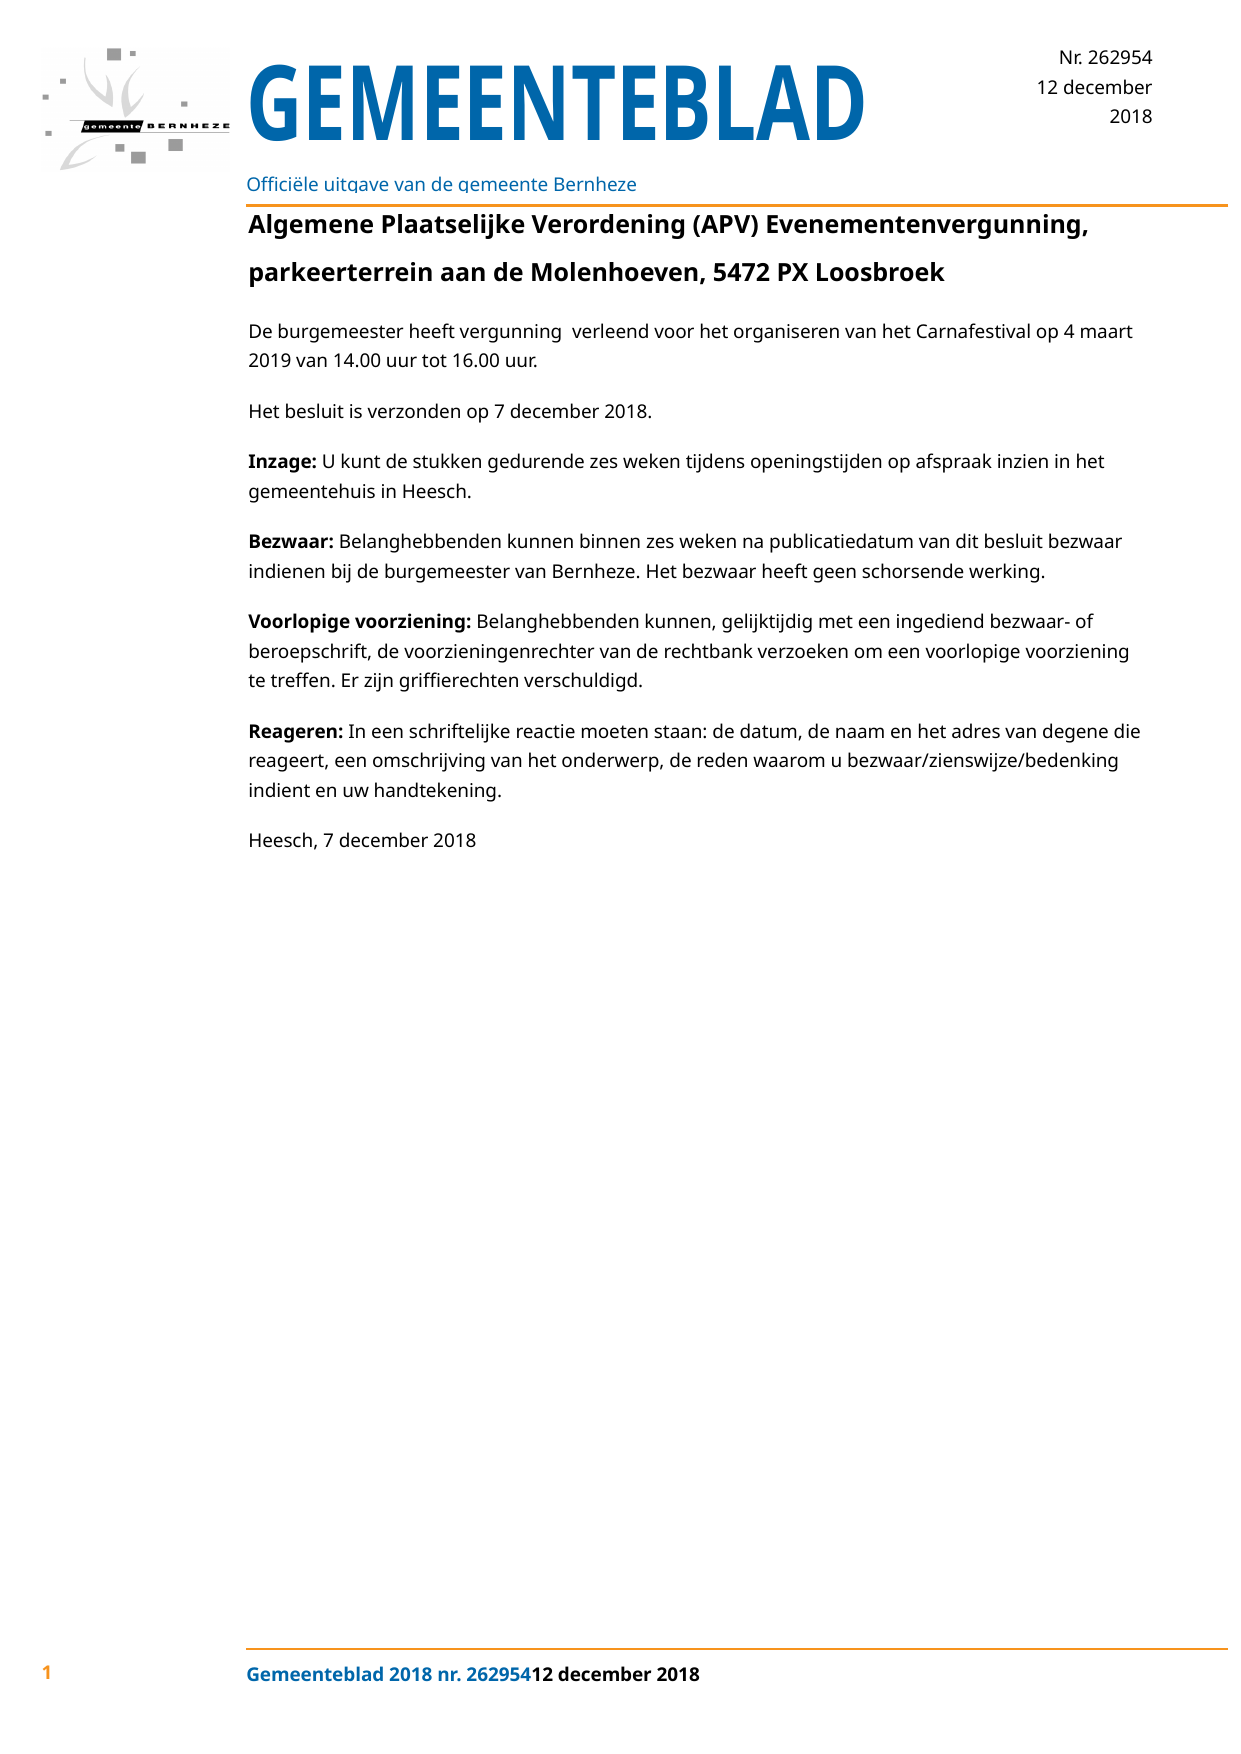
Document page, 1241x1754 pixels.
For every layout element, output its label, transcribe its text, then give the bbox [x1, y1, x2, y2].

text Heesch, 7 december 2018 [248, 827, 1152, 853]
text Voorlopige voorziening: Belanghebbenden kunnen, gelijktijdig met een ingediend bezwaar- of beroepschrift, de voorzieningenrechter van de rechtbank verzoeken om een voorlopige voorziening te treffen. Er zijn griffierechten verschuldigd. [248, 608, 1152, 693]
text Het besluit is verzonden op 7 december 2018. [248, 398, 1152, 424]
text Bezwaar: Belanghebbenden kunnen binnen zes weken na publicatiedatum van dit besluit bezwaar indienen bij de burgemeester van Bernheze. Het bezwaar heeft geen schorsende werking. [248, 528, 1152, 584]
text Algemene Plaatselijke Verordening (APV) Evenementenvergunning, parkeerterrein aan de Molenhoeven, 5472 PX Loosbroek [248, 207, 1152, 288]
picture [41, 47, 231, 172]
text Reageren: In een schriftelijke reactie moeten staan: de datum, de naam en het adres van degene die reageert, een omschrijving van het onderwerp, de reden waarom u bezwaar/zienswijze/bedenking indient en uw handtekening. [248, 718, 1152, 803]
text Inzage: U kunt de stukken gedurende zes weken tijdens openingstijden op afspraak inzien in het gemeentehuis in Heesch. [248, 448, 1152, 504]
text De burgemeester heeft vergunning verleend voor het organiseren van het Carnafestival op 4 maart 2019 van 14.00 uur tot 16.00 uur. [248, 318, 1152, 373]
